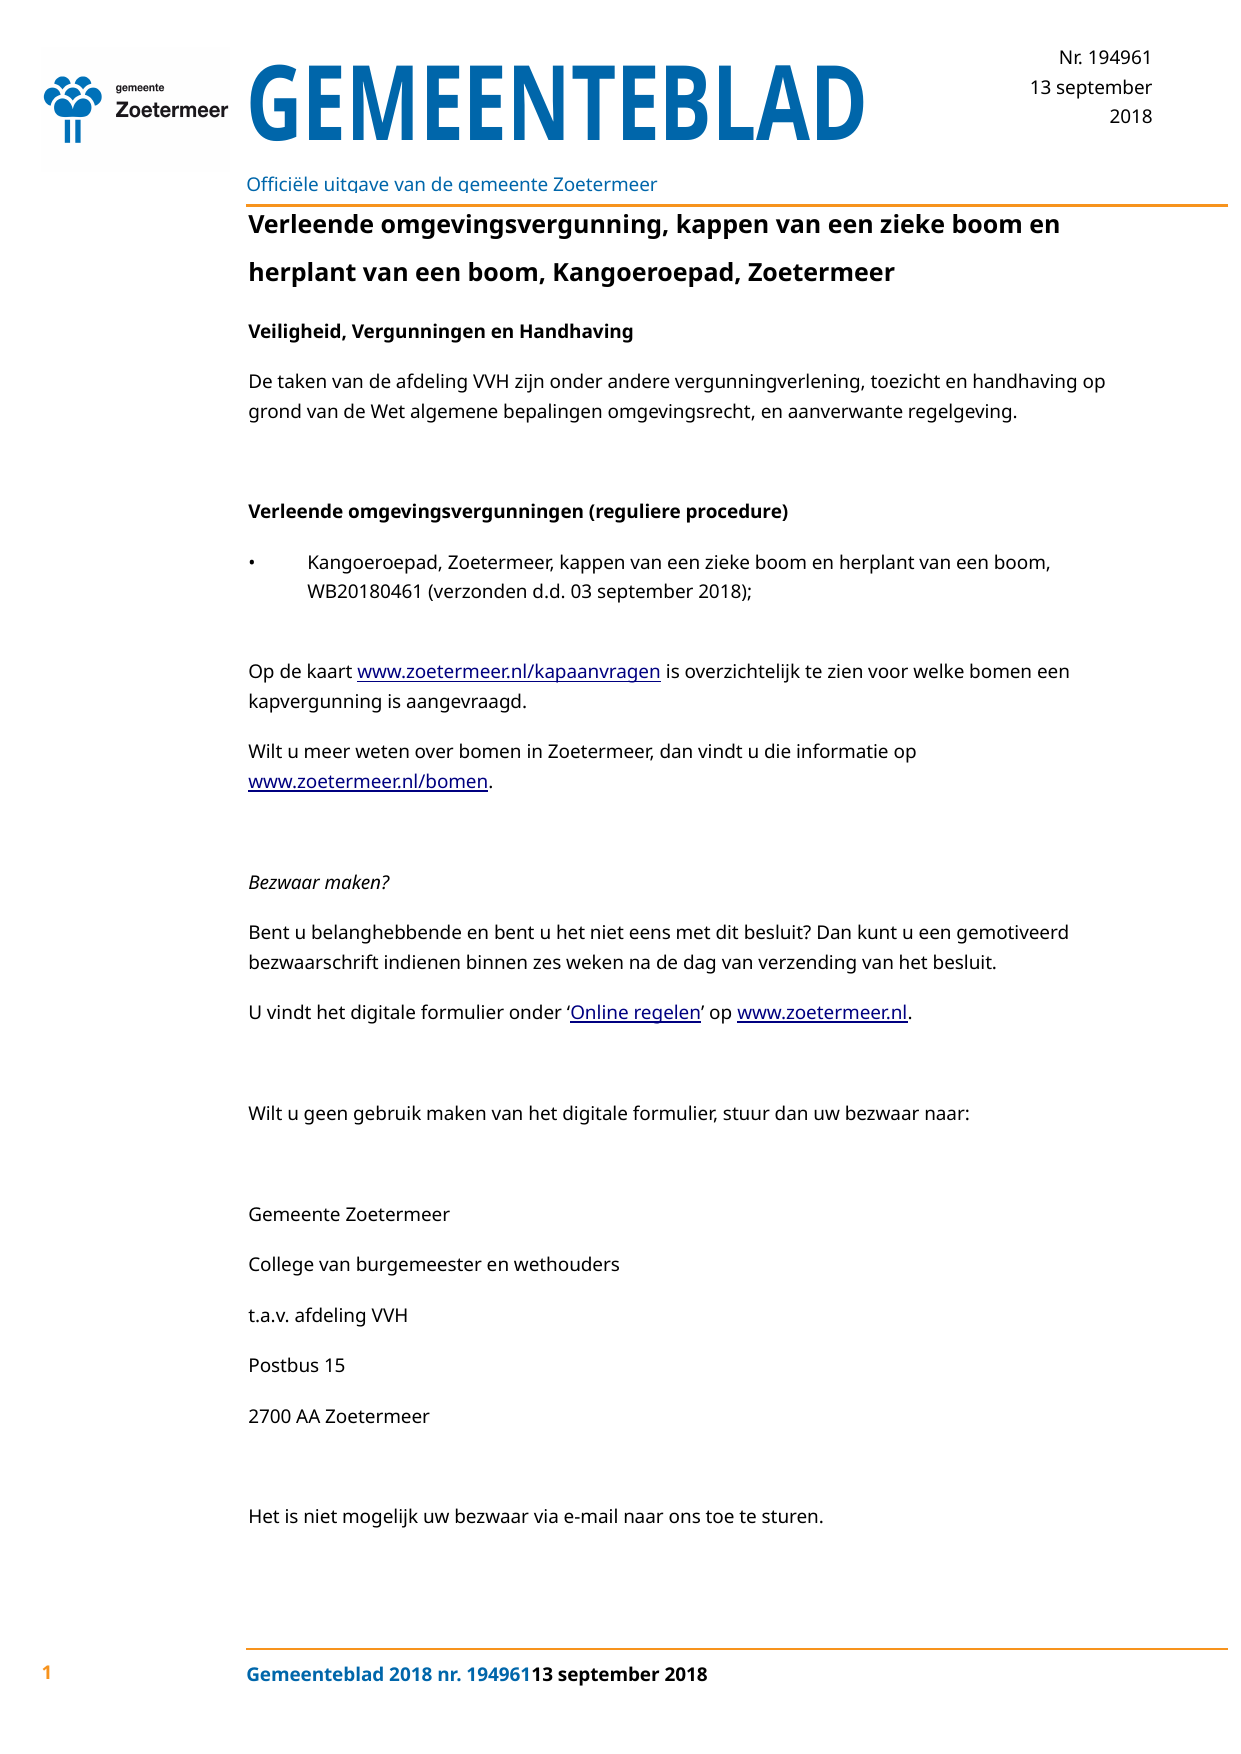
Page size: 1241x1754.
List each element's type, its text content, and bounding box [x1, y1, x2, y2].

picture [41, 47, 231, 172]
text Verleende omgevingsvergunningen (reguliere procedure) [248, 499, 1152, 524]
text Postbus 15 [248, 1352, 1152, 1378]
text College van burgemeester en wethouders [248, 1252, 1152, 1277]
text 2700 AA Zoetermeer [248, 1403, 1152, 1429]
text Op de kaart www.zoetermeer.nl/kapaanvragen is overzichtelijk te zien voor welke bomen een kapvergunning is aangevraagd. [248, 659, 1152, 714]
text Bezwaar maken? [248, 869, 1152, 895]
text Het is niet mogelijk uw bezwaar via e-mail naar ons toe te sturen. [248, 1504, 1152, 1529]
text U vindt het digitale formulier onder ‘Online regelen’ op www.zoetermeer.nl. [248, 999, 1152, 1025]
text t.a.v. afdeling VVH [248, 1302, 1152, 1328]
text Gemeente Zoetermeer [248, 1201, 1152, 1227]
text Bent u belanghebbende en bent u het niet eens met dit besluit? Dan kunt u een gemotiveerd bezwaarschrift indienen binnen zes weken na de dag van verzending van het besluit. [248, 919, 1152, 975]
text Verleende omgevingsvergunning, kappen van een zieke boom en herplant van een boom, Kangoeroepad, Zoetermeer [248, 207, 1152, 288]
text De taken van de afdeling VVH zijn onder andere vergunningverlening, toezicht en handhaving op grond van de Wet algemene bepalingen omgevingsrecht, en aanverwante regelgeving. [248, 368, 1152, 424]
text Wilt u meer weten over bomen in Zoetermeer, dan vindt u die informatie op www.zoetermeer.nl/bomen. [248, 739, 1152, 794]
text Wilt u geen gebruik maken van het digitale formulier, stuur dan uw bezwaar naar: [248, 1100, 1152, 1126]
text Veiligheid, Vergunningen en Handhaving [248, 318, 1152, 344]
list Kangoeroepad, Zoetermeer, kappen van een zieke boom en herplant van een boom, WB20180461 (verzonden d.d. 03 september 2018); [248, 549, 1152, 604]
